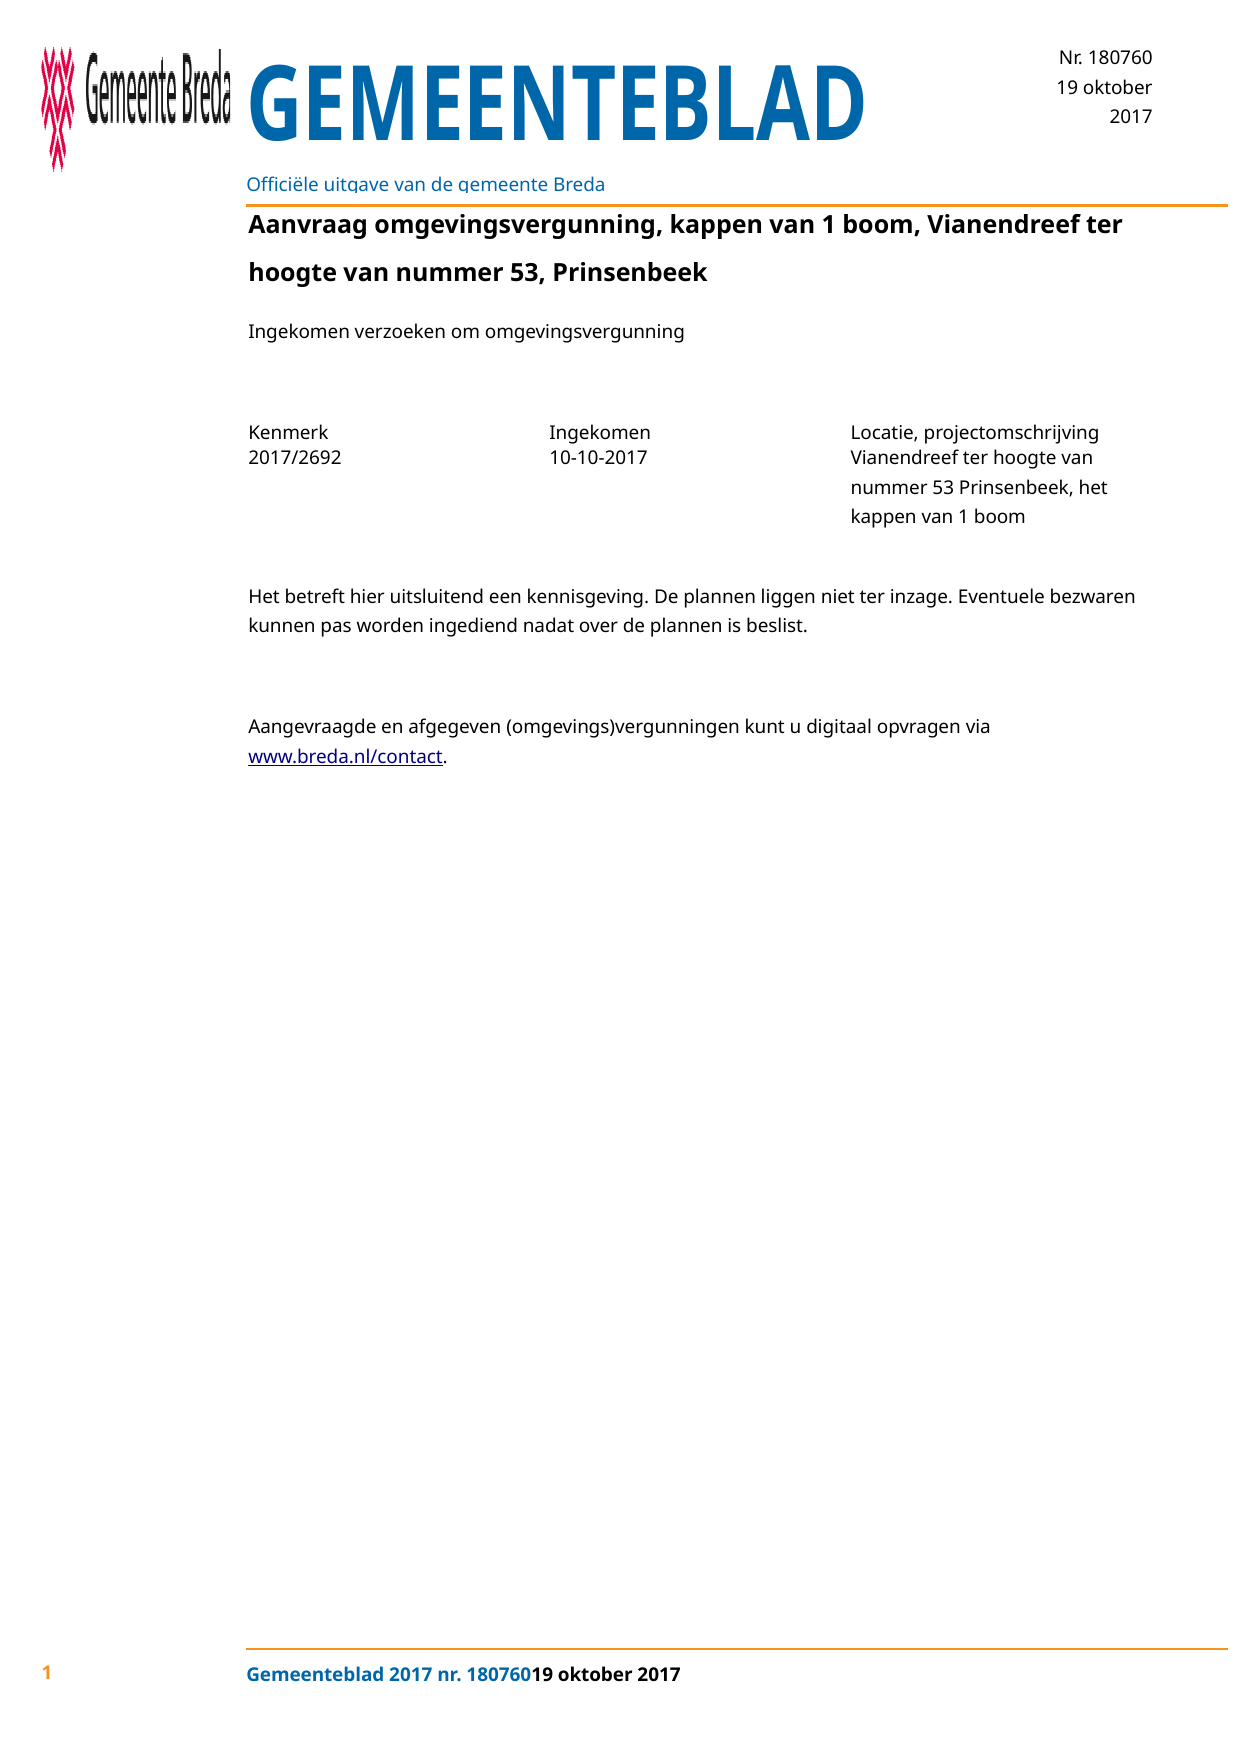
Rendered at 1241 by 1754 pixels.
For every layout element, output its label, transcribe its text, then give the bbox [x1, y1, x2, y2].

text Het betreft hier uitsluitend een kennisgeving. De plannen liggen niet ter inzage. Eventuele bezwaren kunnen pas worden ingediend nadat over de plannen is beslist. [248, 583, 1152, 638]
table_header Locatie, projectomschrijving [850, 419, 1152, 444]
table_cell 10-10-2017 [549, 445, 850, 529]
table_header Kenmerk [248, 419, 549, 444]
text Ingekomen verzoeken om omgevingsvergunning [248, 318, 1152, 344]
text Aanvraag omgevingsvergunning, kappen van 1 boom, Vianendreef ter hoogte van nummer 53, Prinsenbeek [248, 207, 1152, 288]
table_header Ingekomen [549, 419, 850, 444]
picture [41, 47, 231, 172]
text Aangevraagde en afgegeven (omgevings)vergunningen kunt u digitaal opvragen via www.breda.nl/contact. [248, 713, 1152, 769]
table_cell Vianendreef ter hoogte van nummer 53 Prinsenbeek, het kappen van 1 boom [850, 445, 1152, 529]
table_cell 2017/2692 [248, 445, 549, 529]
